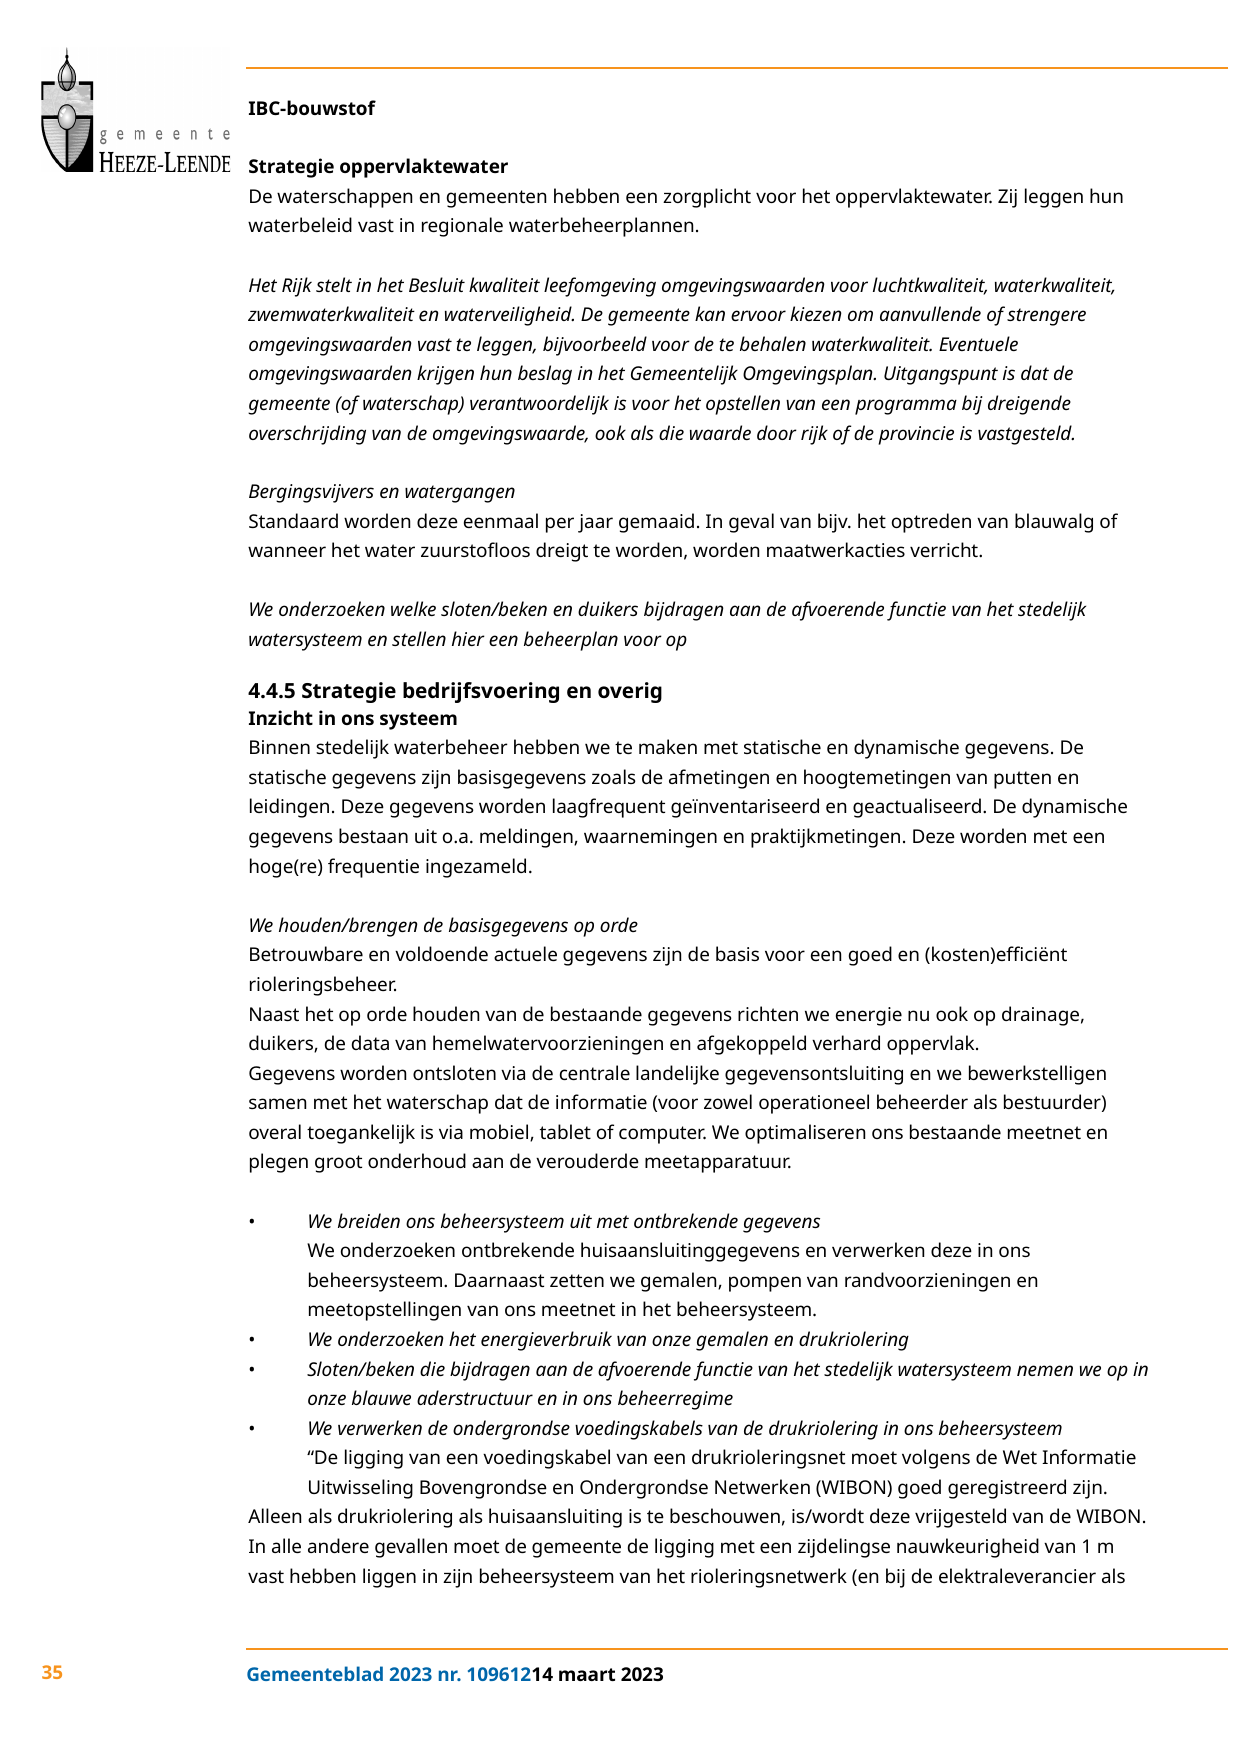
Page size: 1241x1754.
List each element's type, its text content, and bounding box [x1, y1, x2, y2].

text Inzicht in ons systeem [248, 705, 1152, 731]
table_header Het Rijk stelt in het Besluit kwaliteit leefomgeving omgevingswaarden voor luchtkwaliteit, waterkwaliteit, zwemwaterkwaliteit en waterveiligheid. De gemeente kan ervoor kiezen om aanvullende of strengere omgevingswaarden vast te leggen, bijvoorbeeld voor de te behalen waterkwaliteit. Eventuele omgevingswaarden krijgen hun beslag in het Gemeentelijk Omgevingsplan. Uitgangspunt is dat de gemeente (of waterschap) verantwoordelijk is voor het opstellen van een programma bij dreigende overschrijding van de omgevingswaarde, ook als die waarde door rijk of de provincie is vastgesteld. [248, 272, 1152, 445]
text We houden/brengen de basisgegevens op orde [248, 912, 1152, 938]
text Strategie oppervlaktewater [248, 153, 1152, 179]
text Standaard worden deze eenmaal per jaar gemaaid. In geval van bijv. het optreden van blauwalg of wanneer het water zuurstofloos dreigt te worden, worden maatwerkacties verricht. [248, 508, 1152, 563]
table_cell [474, 95, 700, 121]
text Binnen stedelijk waterbeheer hebben we te maken met statische en dynamische gegevens. De statische gegevens zijn basisgegevens zoals de afmetingen en hoogtemetingen van putten en leidingen. Deze gegevens worden laagfrequent geïnventariseerd en geactualiseerd. De dynamische gegevens bestaan uit o.a. meldingen, waarnemingen en praktijkmetingen. Deze worden met een hoge(re) frequentie ingezameld. [248, 734, 1152, 879]
text De waterschappen en gemeenten hebben een zorgplicht voor het oppervlaktewater. Zij leggen hun waterbeleid vast in regionale waterbeheerplannen. [248, 183, 1152, 238]
list Sloten/beken die bijdragen aan de afvoerende functie van het stedelijk watersysteem nemen we op in onze blauwe aderstructuur en in ons beheerregime [248, 1356, 1152, 1411]
list We onderzoeken ontbrekende huisaansluitinggegevens en verwerken deze in ons beheersysteem. Daarnaast zetten we gemalen, pompen van randvoorzieningen en meetopstellingen van ons meetnet in het beheersysteem. [248, 1237, 1152, 1322]
text We onderzoeken welke sloten/beken en duikers bijdragen aan de afvoerende functie van het stedelijk watersysteem en stellen hier een beheerplan voor op [248, 597, 1152, 652]
text Alleen als drukriolering als huisaansluiting is te beschouwen, is/wordt deze vrijgesteld van de WIBON. In alle andere gevallen moet de gemeente de ligging met een zijdelingse nauwkeurigheid van 1 m vast hebben liggen in zijn beheersysteem van het rioleringsnetwerk (en bij de elektraleverancier als [248, 1504, 1152, 1589]
text 4.4.5 Strategie bedrijfsvoering en overig [248, 677, 1152, 705]
table_cell [926, 95, 1152, 121]
list We breiden ons beheersysteem uit met ontbrekende gegevens [248, 1208, 1152, 1234]
text Bergingsvijvers en watergangen [248, 478, 1152, 504]
table_cell [700, 95, 926, 121]
picture [41, 47, 231, 172]
text Naast het op orde houden van de bestaande gegevens richten we energie nu ook op drainage, duikers, de data van hemelwatervoorzieningen en afgekoppeld verhard oppervlak. [248, 1001, 1152, 1056]
table_cell IBC-bouwstof [248, 95, 474, 121]
list We onderzoeken het energieverbruik van onze gemalen en drukriolering [248, 1326, 1152, 1352]
text Gegevens worden ontsloten via de centrale landelijke gegevensontsluiting en we bewerkstelligen samen met het waterschap dat de informatie (voor zowel operationeel beheerder als bestuurder) overal toegankelijk is via mobiel, tablet of computer. We optimaliseren ons bestaande meetnet en plegen groot onderhoud aan de verouderde meetapparatuur. [248, 1060, 1152, 1174]
text Betrouwbare en voldoende actuele gegevens zijn de basis voor een goed en (kosten)efficiënt rioleringsbeheer. [248, 942, 1152, 997]
list We verwerken de ondergrondse voedingskabels van de drukriolering in ons beheersysteem [248, 1415, 1152, 1441]
list “De ligging van een voedingskabel van een drukrioleringsnet moet volgens de Wet Informatie Uitwisseling Bovengrondse en Ondergrondse Netwerken (WIBON) goed geregistreerd zijn. [248, 1444, 1152, 1500]
